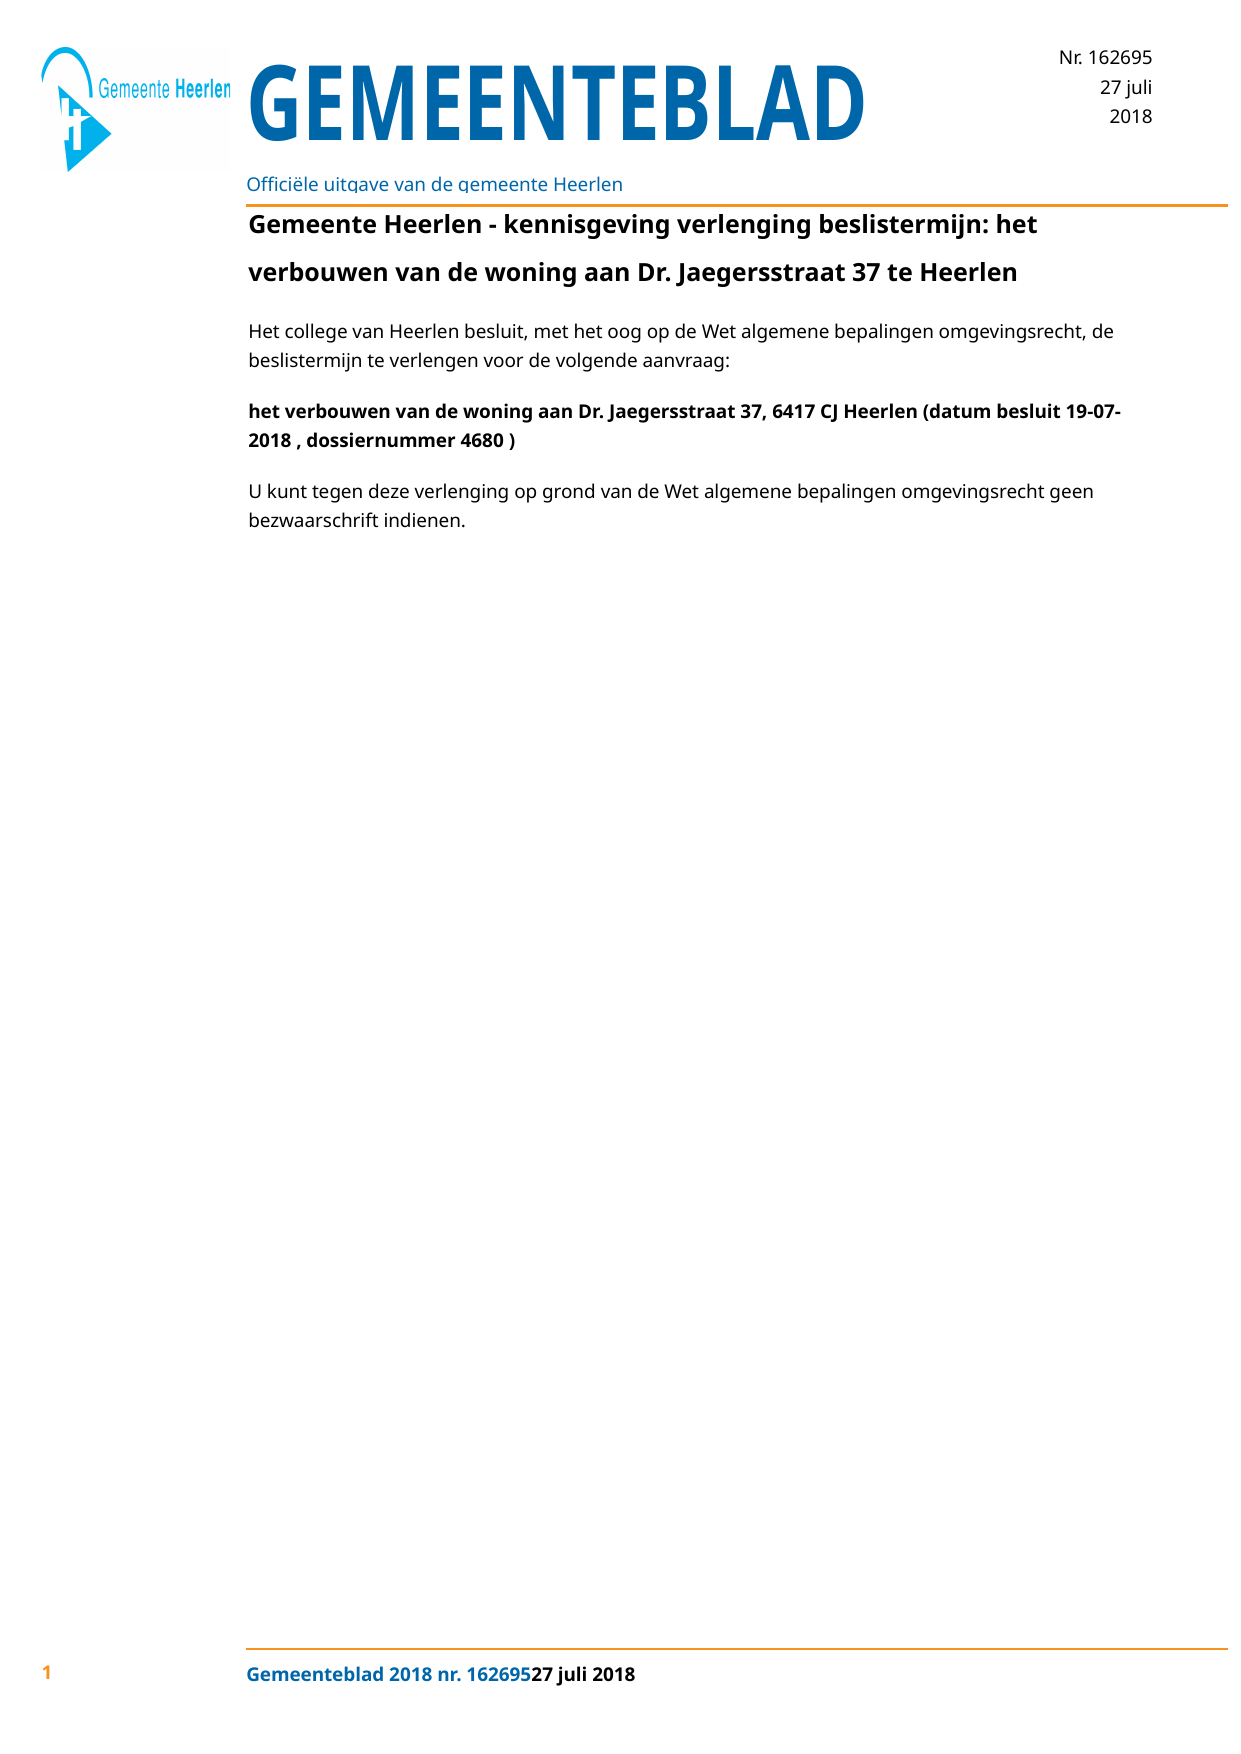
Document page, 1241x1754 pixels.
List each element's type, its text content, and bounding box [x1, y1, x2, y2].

text Gemeente Heerlen - kennisgeving verlenging beslistermijn: het verbouwen van de woning aan Dr. Jaegersstraat 37 te Heerlen [248, 207, 1152, 288]
text U kunt tegen deze verlenging op grond van de Wet algemene bepalingen omgevingsrecht geen bezwaarschrift indienen. [248, 478, 1152, 533]
picture [41, 47, 58, 70]
text Het college van Heerlen besluit, met het oog op de Wet algemene bepalingen omgevingsrecht, de beslistermijn te verlengen voor de volgende aanvraag: [248, 318, 1152, 373]
picture [41, 47, 231, 172]
text het verbouwen van de woning aan Dr. Jaegersstraat 37, 6417 CJ Heerlen (datum besluit 19-07-2018 , dossiernummer 4680 ) [248, 398, 1152, 453]
